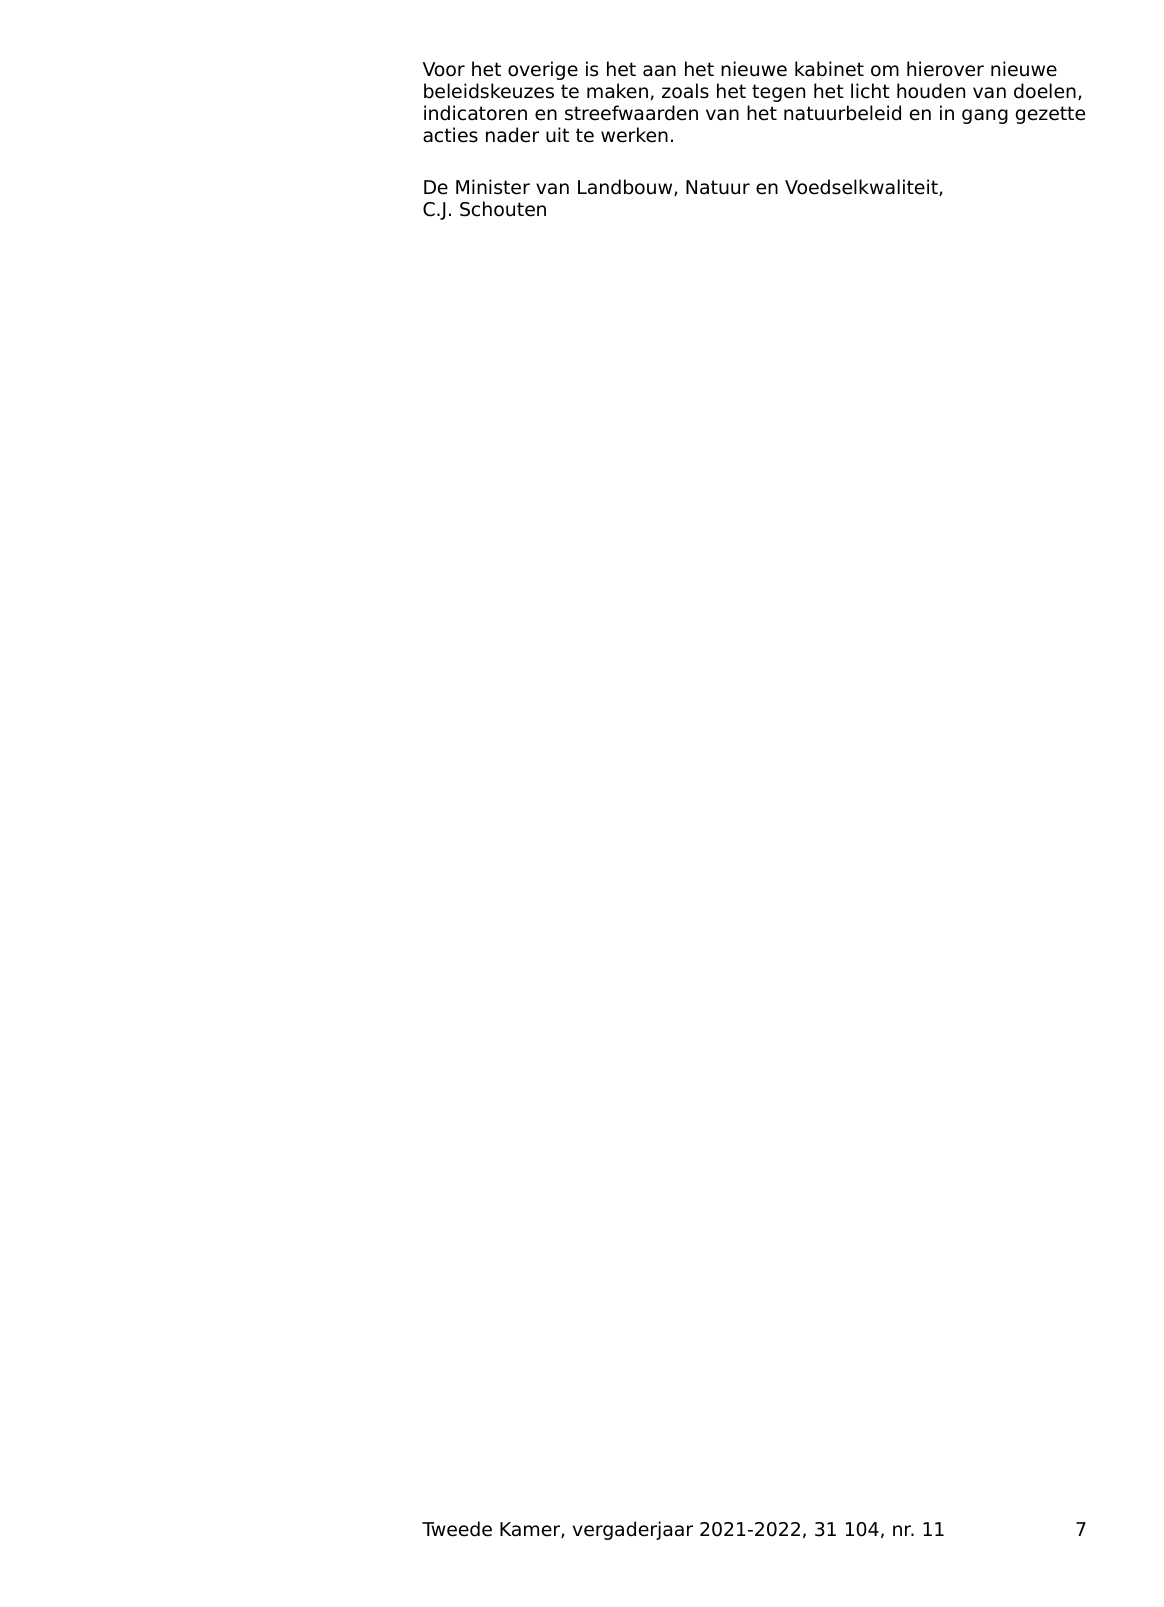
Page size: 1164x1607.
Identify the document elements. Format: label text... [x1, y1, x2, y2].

text De Minister van Landbouw, Natuur en Voedselkwaliteit, C.J. Schouten [422, 177, 1087, 221]
text Voor het overige is het aan het nieuwe kabinet om hierover nieuwe beleidskeuzes te maken, zoals het tegen het licht houden van doelen, indicatoren en streefwaarden van het natuurbeleid en in gang gezette acties nader uit te werken. [422, 59, 1087, 147]
